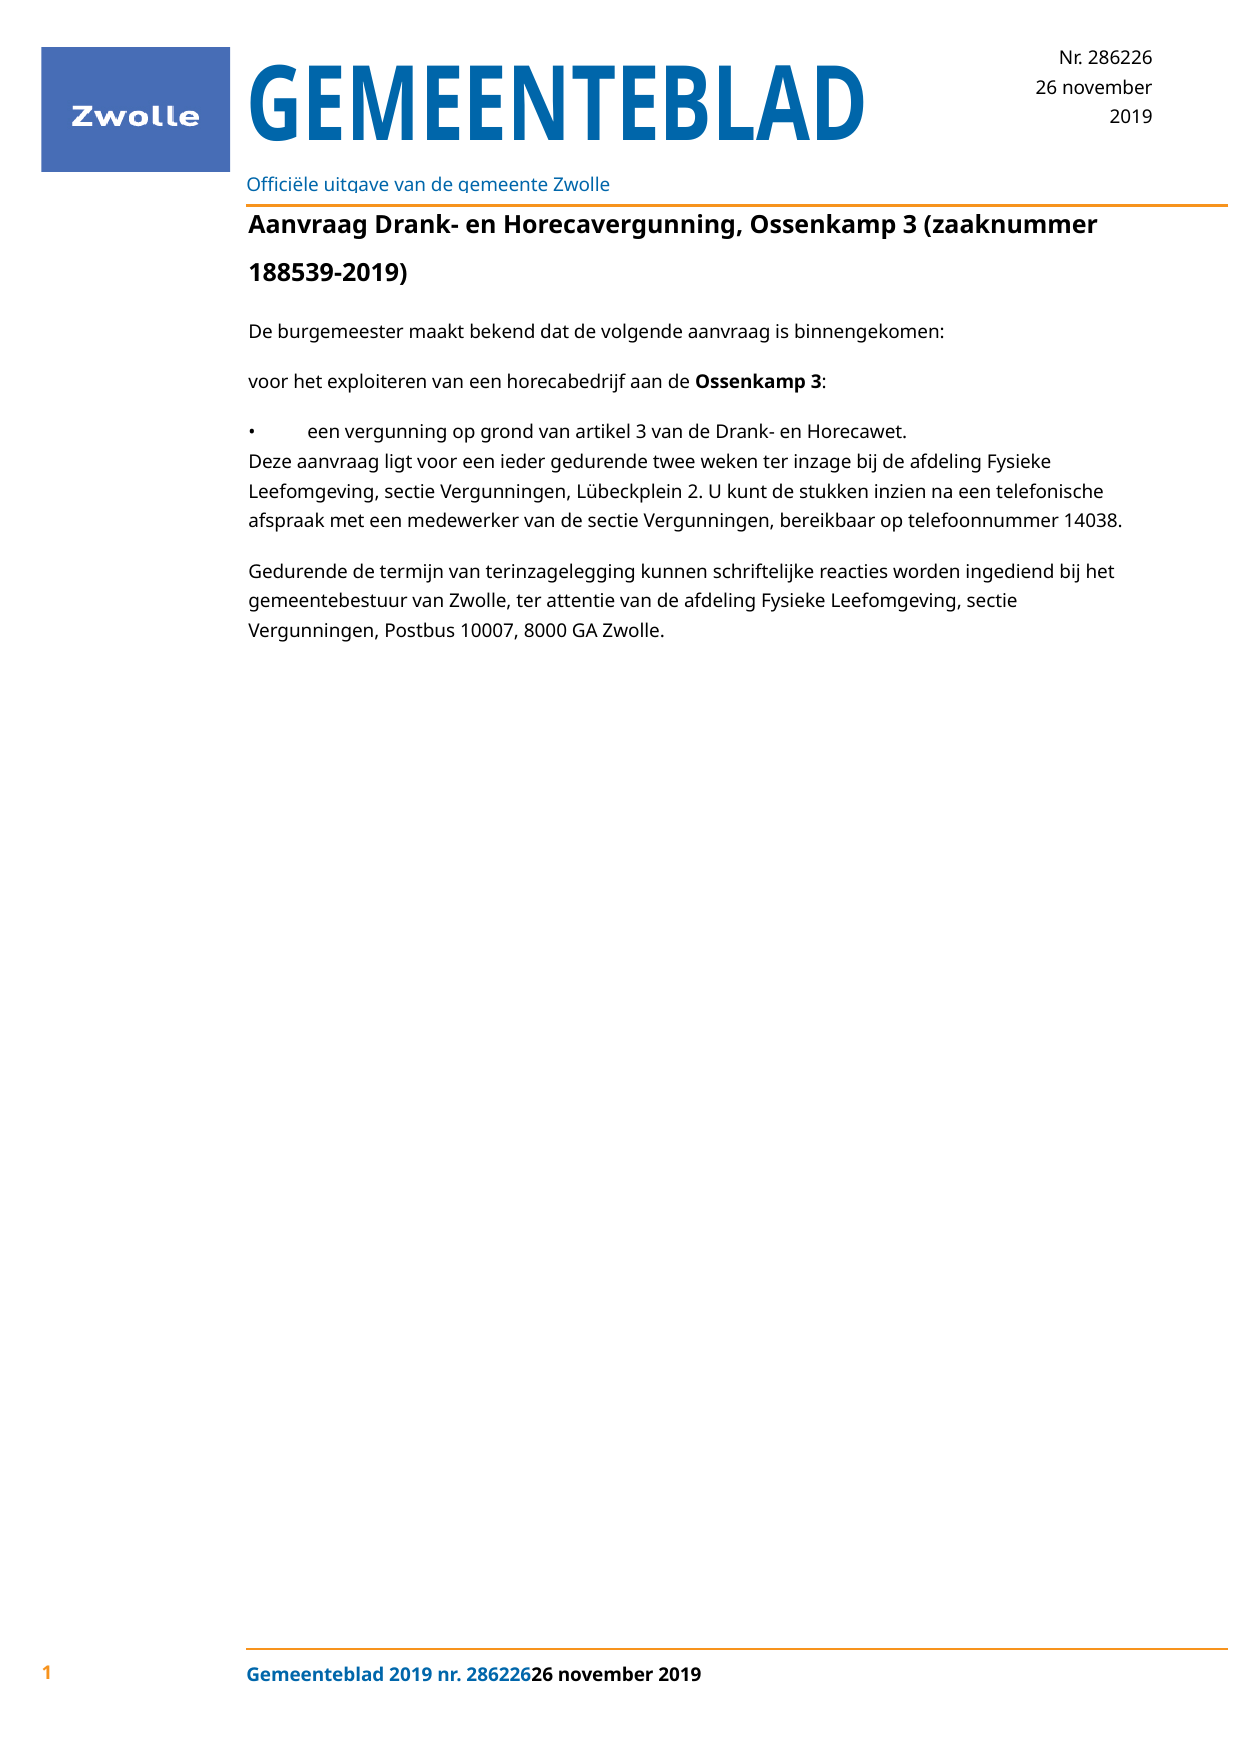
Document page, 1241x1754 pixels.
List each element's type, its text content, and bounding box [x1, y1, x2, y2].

text Aanvraag Drank- en Horecavergunning, Ossenkamp 3 (zaaknummer 188539-2019) [248, 207, 1152, 288]
text De burgemeester maakt bekend dat de volgende aanvraag is binnengekomen: [248, 318, 1152, 344]
text Gedurende de termijn van terinzagelegging kunnen schriftelijke reacties worden ingediend bij het gemeentebestuur van Zwolle, ter attentie van de afdeling Fysieke Leefomgeving, sectie Vergunningen, Postbus 10007, 8000 GA Zwolle. [248, 558, 1152, 643]
text Deze aanvraag ligt voor een ieder gedurende twee weken ter inzage bij de afdeling Fysieke Leefomgeving, sectie Vergunningen, Lübeckplein 2. U kunt de stukken inzien na een telefonische afspraak met een medewerker van de sectie Vergunningen, bereikbaar op telefoonnummer 14038. [248, 448, 1152, 533]
text voor het exploiteren van een horecabedrijf aan de Ossenkamp 3: [248, 368, 1152, 394]
picture [41, 47, 231, 172]
list een vergunning op grond van artikel 3 van de Drank- en Horecawet. [248, 419, 1152, 444]
